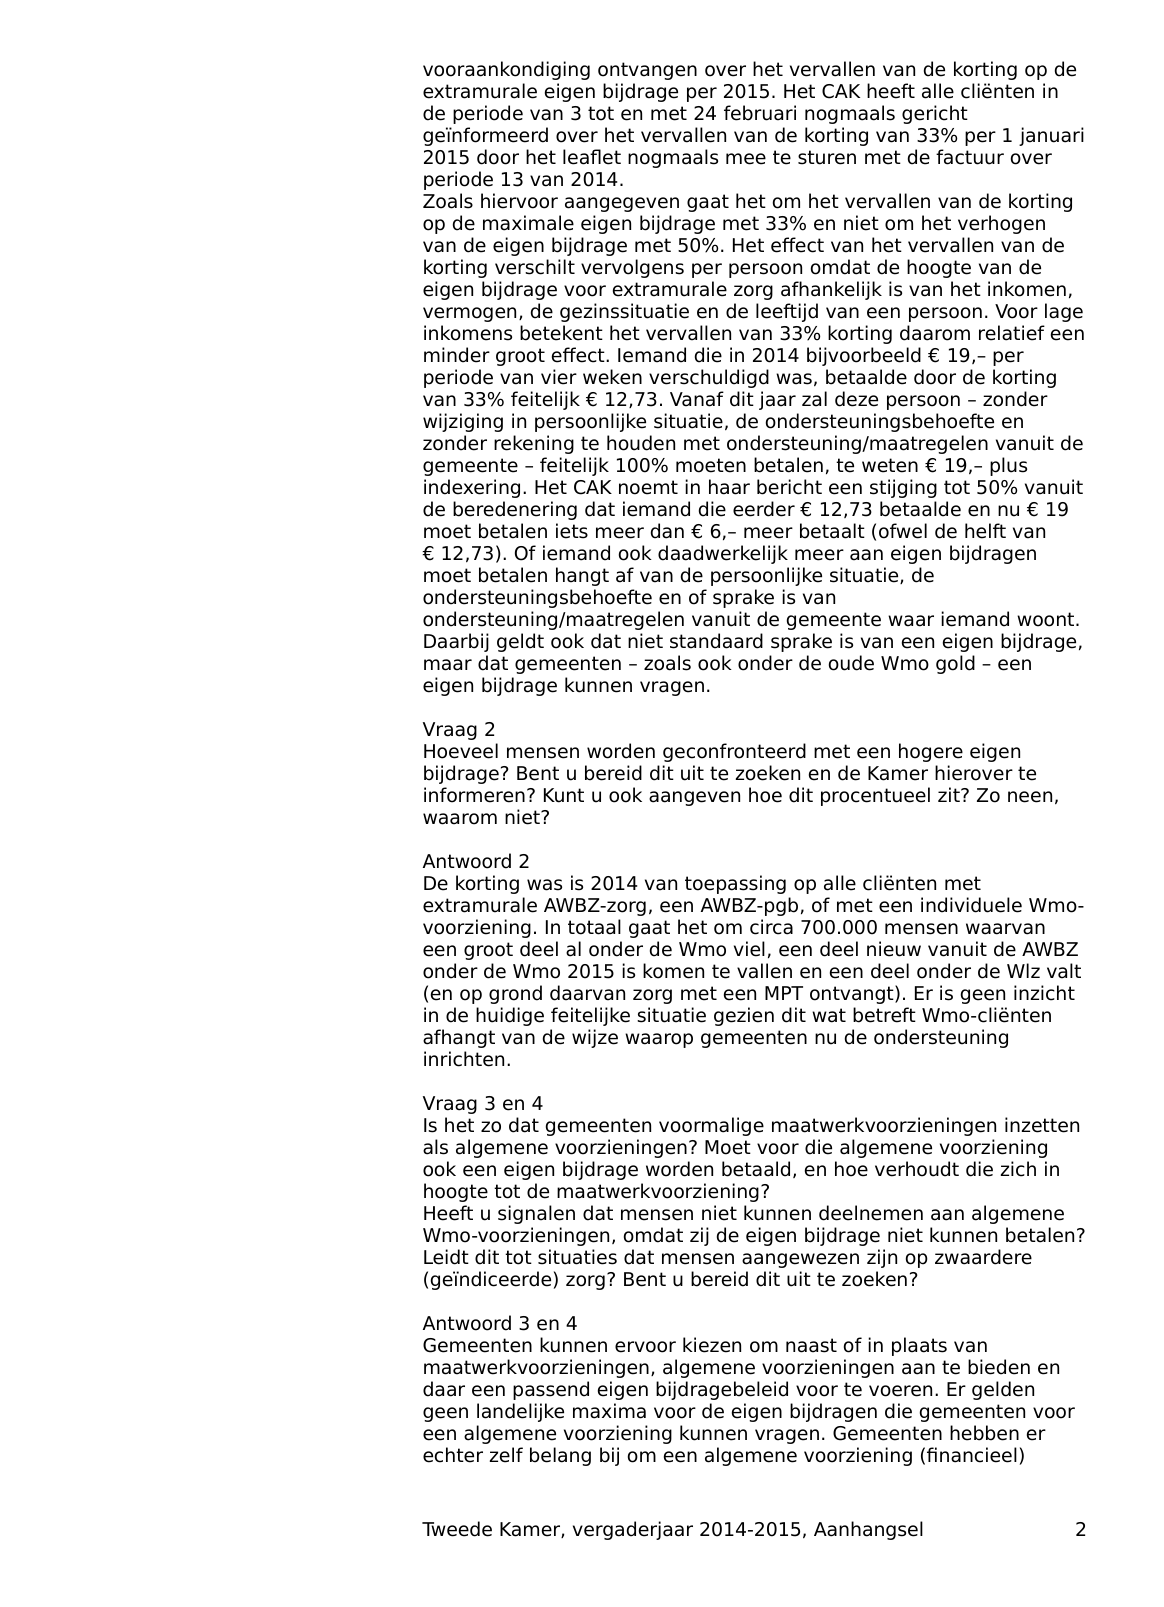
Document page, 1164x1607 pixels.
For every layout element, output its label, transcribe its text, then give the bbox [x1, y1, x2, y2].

text Antwoord 2 [422, 851, 1087, 873]
text Hoeveel mensen worden geconfronteerd met een hogere eigen bijdrage? Bent u bereid dit uit te zoeken en de Kamer hierover te informeren? Kunt u ook aangeven hoe dit procentueel zit? Zo neen, waarom niet? [422, 741, 1087, 828]
text vooraankondiging ontvangen over het vervallen van de korting op de extramurale eigen bijdrage per 2015. Het CAK heeft alle cliënten in de periode van 3 tot en met 24 februari nogmaals gericht geïnformeerd over het vervallen van de korting van 33% per 1 januari 2015 door het leaflet nogmaals mee te sturen met de factuur over periode 13 van 2014. [422, 59, 1087, 191]
text Vraag 2 [422, 719, 1087, 741]
text Antwoord 3 en 4 [422, 1313, 1087, 1335]
text Heeft u signalen dat mensen niet kunnen deelnemen aan algemene Wmo-voorzieningen, omdat zij de eigen bijdrage niet kunnen betalen? Leidt dit tot situaties dat mensen aangewezen zijn op zwaardere (geïndiceerde) zorg? Bent u bereid dit uit te zoeken? [422, 1203, 1087, 1291]
text Is het zo dat gemeenten voormalige maatwerkvoorzieningen inzetten als algemene voorzieningen? Moet voor die algemene voorziening ook een eigen bijdrage worden betaald, en hoe verhoudt die zich in hoogte tot de maatwerkvoorziening? [422, 1115, 1087, 1203]
text Gemeenten kunnen ervoor kiezen om naast of in plaats van maatwerkvoorzieningen, algemene voorzieningen aan te bieden en daar een passend eigen bijdragebeleid voor te voeren. Er gelden geen landelijke maxima voor de eigen bijdragen die gemeenten voor een algemene voorziening kunnen vragen. Gemeenten hebben er echter zelf belang bij om een algemene voorziening (financieel) [422, 1335, 1087, 1467]
text Vraag 3 en 4 [422, 1093, 1087, 1115]
text De korting was is 2014 van toepassing op alle cliënten met extramurale AWBZ-zorg, een AWBZ-pgb, of met een individuele Wmo-voorziening. In totaal gaat het om circa 700.000 mensen waarvan een groot deel al onder de Wmo viel, een deel nieuw vanuit de AWBZ onder de Wmo 2015 is komen te vallen en een deel onder de Wlz valt (en op grond daarvan zorg met een MPT ontvangt). Er is geen inzicht in de huidige feitelijke situatie gezien dit wat betreft Wmo-cliënten afhangt van de wijze waarop gemeenten nu de ondersteuning inrichten. [422, 873, 1087, 1071]
text Zoals hiervoor aangegeven gaat het om het vervallen van de korting op de maximale eigen bijdrage met 33% en niet om het verhogen van de eigen bijdrage met 50%. Het effect van het vervallen van de korting verschilt vervolgens per persoon omdat de hoogte van de eigen bijdrage voor extramurale zorg afhankelijk is van het inkomen, vermogen, de gezinssituatie en de leeftijd van een persoon. Voor lage inkomens betekent het vervallen van 33% korting daarom relatief een minder groot effect. Iemand die in 2014 bijvoorbeeld € 19,– per periode van vier weken verschuldigd was, betaalde door de korting van 33% feitelijk € 12,73. Vanaf dit jaar zal deze persoon – zonder wijziging in persoonlijke situatie, de ondersteuningsbehoefte en zonder rekening te houden met ondersteuning/maatregelen vanuit de gemeente – feitelijk 100% moeten betalen, te weten € 19,– plus indexering. Het CAK noemt in haar bericht een stijging tot 50% vanuit de beredenering dat iemand die eerder € 12,73 betaalde en nu € 19 moet betalen iets meer dan € 6,– meer betaalt (ofwel de helft van € 12,73). Of iemand ook daadwerkelijk meer aan eigen bijdragen moet betalen hangt af van de persoonlijke situatie, de ondersteuningsbehoefte en of sprake is van ondersteuning/maatregelen vanuit de gemeente waar iemand woont. Daarbij geldt ook dat niet standaard sprake is van een eigen bijdrage, maar dat gemeenten – zoals ook onder de oude Wmo gold – een eigen bijdrage kunnen vragen. [422, 191, 1087, 696]
